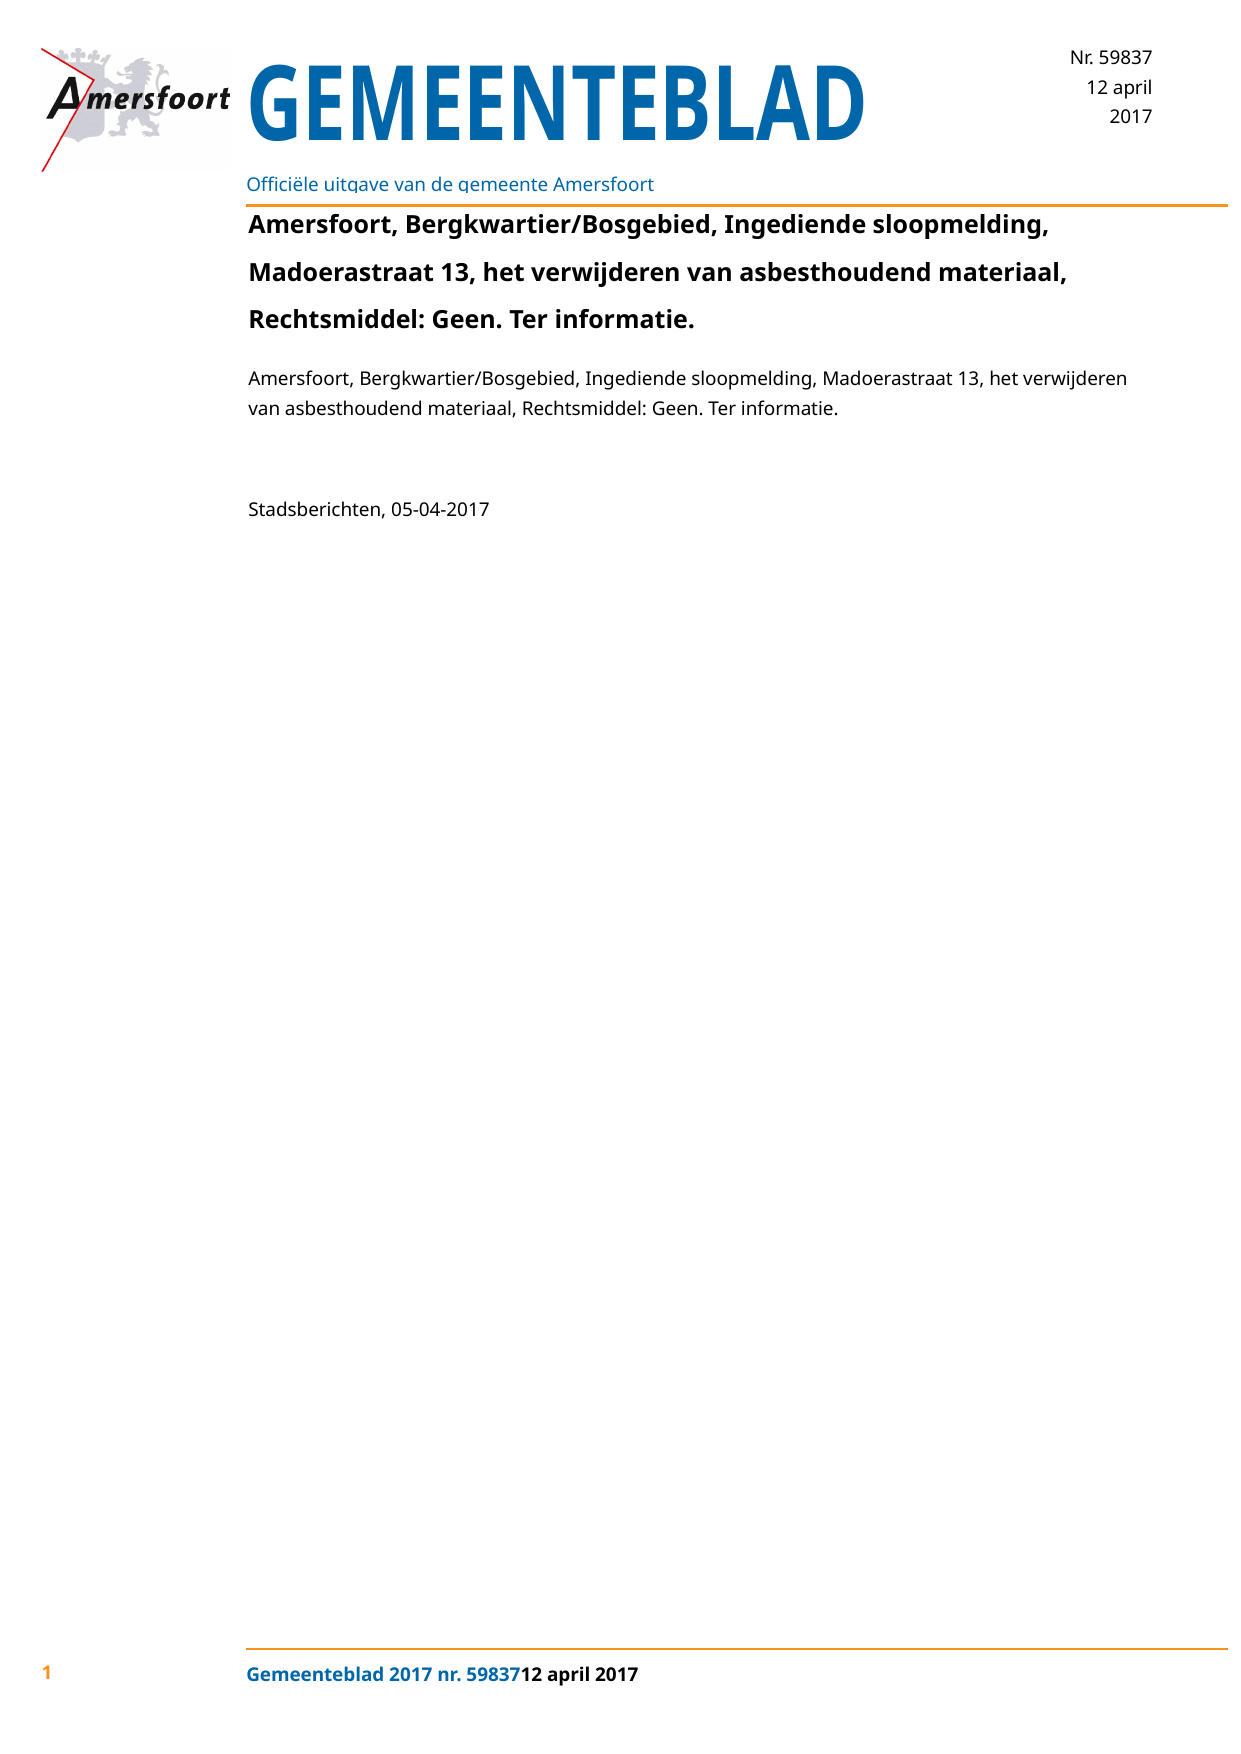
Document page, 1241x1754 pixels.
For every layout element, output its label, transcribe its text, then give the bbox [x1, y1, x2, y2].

text Amersfoort, Bergkwartier/Bosgebied, Ingediende sloopmelding, Madoerastraat 13, het verwijderen van asbesthoudend materiaal, Rechtsmiddel: Geen. Ter informatie. [248, 207, 1152, 336]
picture [41, 47, 231, 172]
text Amersfoort, Bergkwartier/Bosgebied, Ingediende sloopmelding, Madoerastraat 13, het verwijderen van asbesthoudend materiaal, Rechtsmiddel: Geen. Ter informatie. [248, 366, 1152, 421]
text Stadsberichten, 05-04-2017 [248, 496, 1152, 522]
